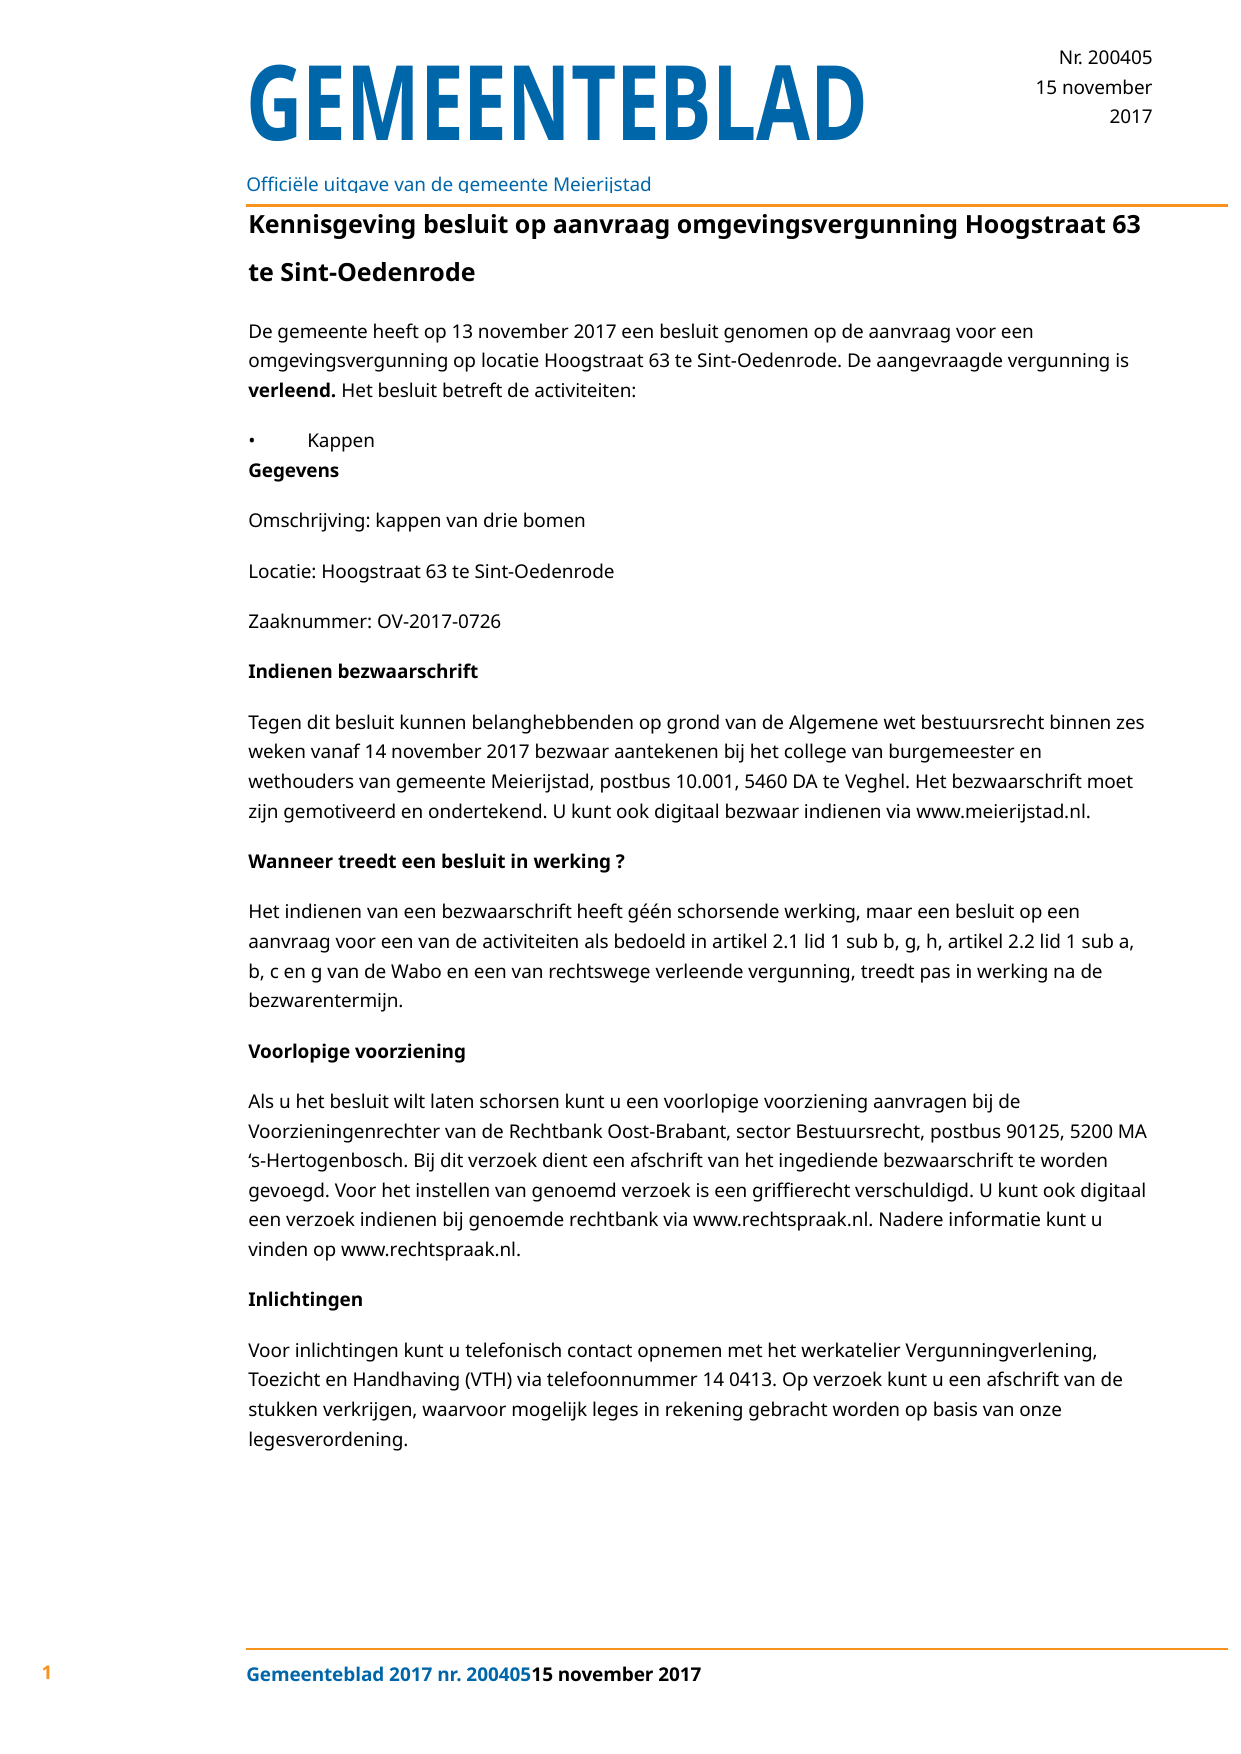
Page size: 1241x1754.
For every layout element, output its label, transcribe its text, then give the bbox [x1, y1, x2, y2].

text Indienen bezwaarschrift [248, 659, 1152, 684]
text Voor inlichtingen kunt u telefonisch contact opnemen met het werkatelier Vergunningverlening, Toezicht en Handhaving (VTH) via telefoonnummer 14 0413. Op verzoek kunt u een afschrift van de stukken verkrijgen, waarvoor mogelijk leges in rekening gebracht worden op basis van onze legesverordening. [248, 1337, 1152, 1452]
text Voorlopige voorziening [248, 1038, 1152, 1064]
text Het indienen van een bezwaarschrift heeft géén schorsende werking, maar een besluit op een aanvraag voor een van de activiteiten als bedoeld in artikel 2.1 lid 1 sub b, g, h, artikel 2.2 lid 1 sub a, b, c en g van de Wabo en een van rechtswege verleende vergunning, treedt pas in werking na de bezwarentermijn. [248, 899, 1152, 1013]
text De gemeente heeft op 13 november 2017 een besluit genomen op de aanvraag voor een omgevingsvergunning op locatie Hoogstraat 63 te Sint-Oedenrode. De aangevraagde vergunning is verleend. Het besluit betreft de activiteiten: [248, 318, 1152, 403]
text Locatie: Hoogstraat 63 te Sint-Oedenrode [248, 558, 1152, 584]
text Gegevens [248, 457, 1152, 483]
text Als u het besluit wilt laten schorsen kunt u een voorlopige voorziening aanvragen bij de Voorzieningenrechter van de Rechtbank Oost-Brabant, sector Bestuursrecht, postbus 90125, 5200 MA ‘s-Hertogenbosch. Bij dit verzoek dient een afschrift van het ingediende bezwaarschrift te worden gevoegd. Voor het instellen van genoemd verzoek is een griffierecht verschuldigd. U kunt ook digitaal een verzoek indienen bij genoemde rechtbank via www.rechtspraak.nl. Nadere informatie kunt u vinden op www.rechtspraak.nl. [248, 1088, 1152, 1262]
text Tegen dit besluit kunnen belanghebbenden op grond van de Algemene wet bestuursrecht binnen zes weken vanaf 14 november 2017 bezwaar aantekenen bij het college van burgemeester en wethouders van gemeente Meierijstad, postbus 10.001, 5460 DA te Veghel. Het bezwaarschrift moet zijn gemotiveerd en ondertekend. U kunt ook digitaal bezwaar indienen via www.meierijstad.nl. [248, 709, 1152, 824]
text Omschrijving: kappen van drie bomen [248, 507, 1152, 533]
text Wanneer treedt een besluit in werking ? [248, 848, 1152, 874]
text Inlichtingen [248, 1287, 1152, 1312]
text Zaaknummer: OV-2017-0726 [248, 608, 1152, 634]
list Kappen [248, 427, 1152, 453]
text Kennisgeving besluit op aanvraag omgevingsvergunning Hoogstraat 63 te Sint-Oedenrode [248, 207, 1152, 288]
picture [41, 47, 231, 172]
